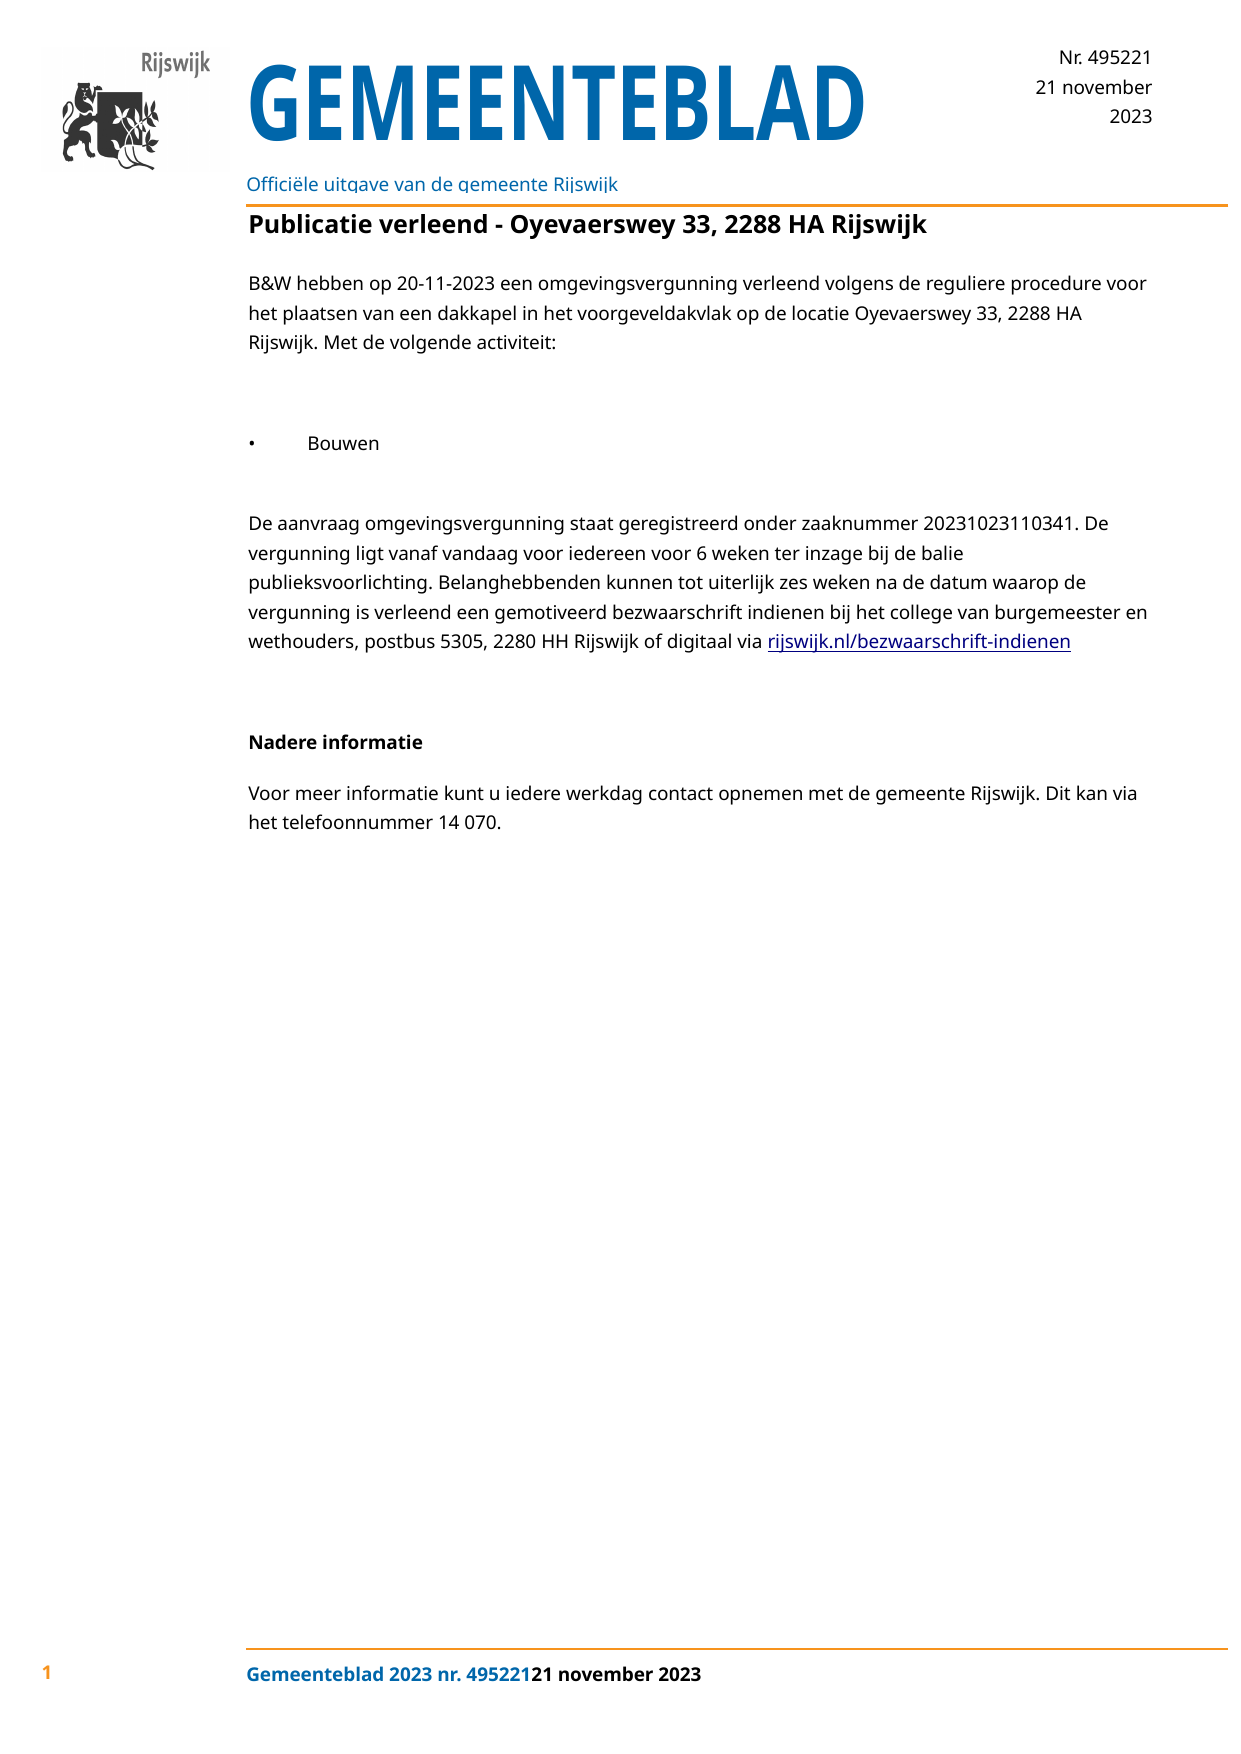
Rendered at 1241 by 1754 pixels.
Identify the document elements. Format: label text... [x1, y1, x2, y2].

text Voor meer informatie kunt u iedere werkdag contact opnemen met de gemeente Rijswijk. Dit kan via het telefoonnummer 14 070. [248, 780, 1152, 835]
picture [41, 47, 231, 172]
text B&W hebben op 20-11-2023 een omgevingsvergunning verleend volgens de reguliere procedure voor het plaatsen van een dakkapel in het voorgeveldakvlak op de locatie Oyevaerswey 33, 2288 HA Rijswijk. Met de volgende activiteit: [248, 270, 1152, 355]
text Publicatie verleend - Oyevaerswey 33, 2288 HA Rijswijk [248, 207, 1152, 241]
text Nadere informatie [248, 729, 1152, 755]
list Bouwen [248, 430, 1152, 456]
text De aanvraag omgevingsvergunning staat geregistreerd onder zaaknummer 20231023110341. De vergunning ligt vanaf vandaag voor iedereen voor 6 weken ter inzage bij de balie publieksvoorlichting. Belanghebbenden kunnen tot uiterlijk zes weken na de datum waarop de vergunning is verleend een gemotiveerd bezwaarschrift indienen bij het college van burgemeester en wethouders, postbus 5305, 2280 HH Rijswijk of digitaal via rijswijk.nl/bezwaarschrift-indienen [248, 510, 1152, 654]
